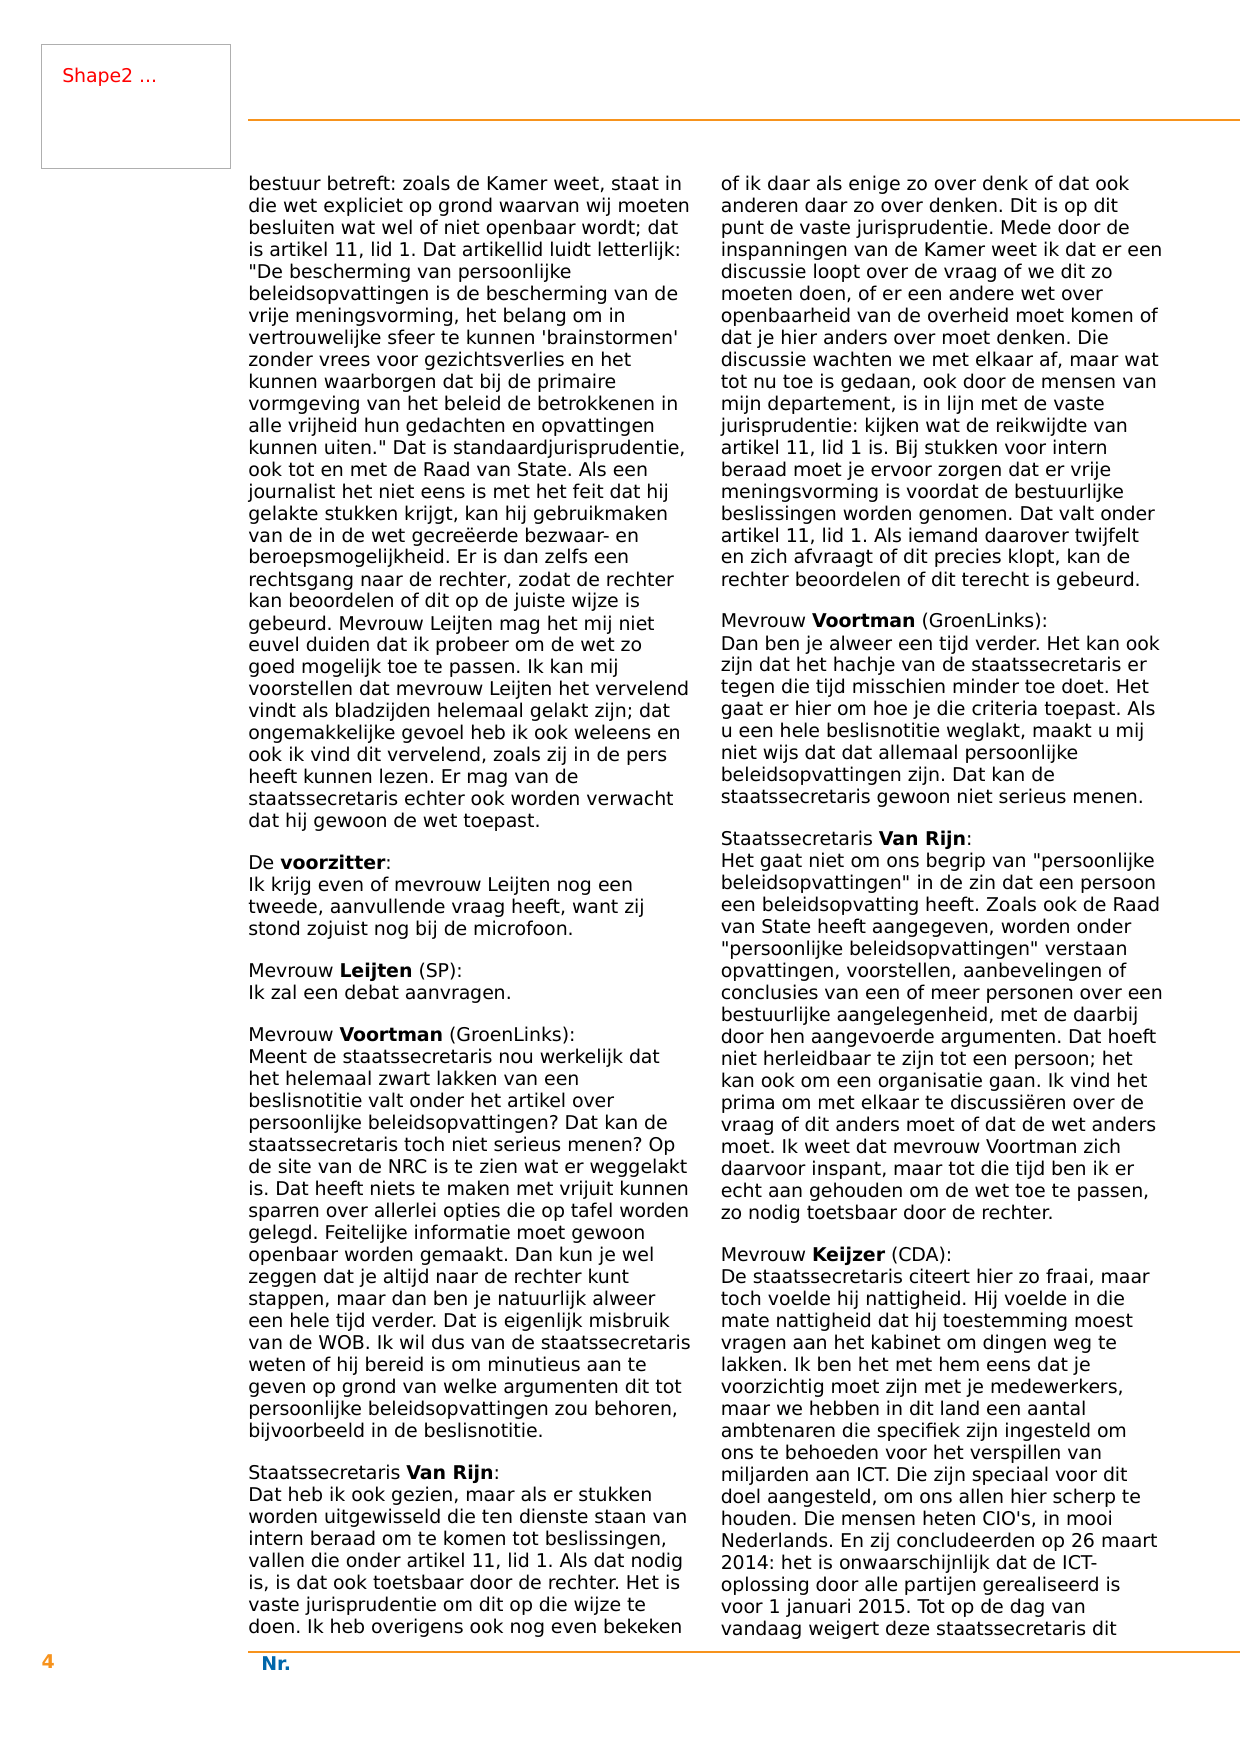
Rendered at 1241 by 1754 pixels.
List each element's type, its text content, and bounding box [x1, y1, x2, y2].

text Mevrouw Voortman (GroenLinks): [248, 1024, 691, 1046]
text Dan ben je alweer een tijd verder. Het kan ook zijn dat het hachje van de staatssecretaris er tegen die tijd misschien minder toe doet. Het gaat er hier om hoe je die criteria toepast. Als u een hele beslisnotitie weglakt, maakt u mij niet wijs dat dat allemaal persoonlijke beleidsopvattingen zijn. Dat kan de staatssecretaris gewoon niet serieus menen. [721, 632, 1163, 808]
text Ik zal een debat aanvragen. [248, 982, 691, 1004]
text Staatssecretaris Van Rijn: [248, 1462, 691, 1484]
text Ik krijg even of mevrouw Leijten nog een tweede, aanvullende vraag heeft, want zij stond zojuist nog bij de microfoon. [248, 874, 691, 940]
text Meent de staatssecretaris nou werkelijk dat het helemaal zwart lakken van een beslisnotitie valt onder het artikel over persoonlijke beleidsopvattingen? Dat kan de staatssecretaris toch niet serieus menen? Op de site van de NRC is te zien wat er weggelakt is. Dat heeft niets te maken met vrijuit kunnen sparren over allerlei opties die op tafel worden gelegd. Feitelijke informatie moet gewoon openbaar worden gemaakt. Dan kun je wel zeggen dat je altijd naar de rechter kunt stappen, maar dan ben je natuurlijk alweer een hele tijd verder. Dat is eigenlijk misbruik van de WOB. Ik wil dus van de staatssecretaris weten of hij bereid is om minutieus aan te geven op grond van welke argumenten dit tot persoonlijke beleidsopvattingen zou behoren, bijvoorbeeld in de beslisnotitie. [248, 1046, 691, 1442]
text De voorzitter: [248, 852, 691, 874]
text Het gaat niet om ons begrip van "persoonlijke beleidsopvattingen" in de zin dat een persoon een beleidsopvatting heeft. Zoals ook de Raad van State heeft aangegeven, worden onder "persoonlijke beleidsopvattingen" verstaan opvattingen, voorstellen, aanbevelingen of conclusies van een of meer personen over een bestuurlijke aangelegenheid, met de daarbij door hen aangevoerde argumenten. Dat hoeft niet herleidbaar te zijn tot een persoon; het kan ook om een organisatie gaan. Ik vind het prima om met elkaar te discussiëren over de vraag of dit anders moet of dat de wet anders moet. Ik weet dat mevrouw Voortman zich daarvoor inspant, maar tot die tijd ben ik er echt aan gehouden om de wet toe te passen, zo nodig toetsbaar door de rechter. [721, 850, 1163, 1224]
text Mevrouw Leijten (SP): [248, 960, 691, 982]
text Dat heb ik ook gezien, maar als er stukken worden uitgewisseld die ten dienste staan van intern beraad om te komen tot beslissingen, vallen die onder artikel 11, lid 1. Als dat nodig is, is dat ook toetsbaar door de rechter. Het is vaste jurisprudentie om dit op die wijze te doen. Ik heb overigens ook nog even bekeken [248, 1484, 691, 1637]
text Staatssecretaris Van Rijn: [721, 828, 1163, 850]
text bestuur betreft: zoals de Kamer weet, staat in die wet expliciet op grond waarvan wij moeten besluiten wat wel of niet openbaar wordt; dat is artikel 11, lid 1. Dat artikellid luidt letterlijk: "De bescherming van persoonlijke beleidsopvattingen is de bescherming van de vrije meningsvorming, het belang om in vertrouwelijke sfeer te kunnen 'brainstormen' zonder vrees voor gezichtsverlies en het kunnen waarborgen dat bij de primaire vormgeving van het beleid de betrokkenen in alle vrijheid hun gedachten en opvattingen kunnen uiten." Dat is standaardjurisprudentie, ook tot en met de Raad van State. Als een journalist het niet eens is met het feit dat hij gelakte stukken krijgt, kan hij gebruikmaken van de in de wet gecreëerde bezwaar- en beroepsmogelijkheid. Er is dan zelfs een rechtsgang naar de rechter, zodat de rechter kan beoordelen of dit op de juiste wijze is gebeurd. Mevrouw Leijten mag het mij niet euvel duiden dat ik probeer om de wet zo goed mogelijk toe te passen. Ik kan mij voorstellen dat mevrouw Leijten het vervelend vindt als bladzijden helemaal gelakt zijn; dat ongemakkelijke gevoel heb ik ook weleens en ook ik vind dit vervelend, zoals zij in de pers heeft kunnen lezen. Er mag van de staatssecretaris echter ook worden verwacht dat hij gewoon de wet toepast. [248, 173, 691, 832]
text Mevrouw Voortman (GroenLinks): [721, 610, 1163, 632]
text De staatssecretaris citeert hier zo fraai, maar toch voelde hij nattigheid. Hij voelde in die mate nattigheid dat hij toestemming moest vragen aan het kabinet om dingen weg te lakken. Ik ben het met hem eens dat je voorzichtig moet zijn met je medewerkers, maar we hebben in dit land een aantal ambtenaren die specifiek zijn ingesteld om ons te behoeden voor het verspillen van miljarden aan ICT. Die zijn speciaal voor dit doel aangesteld, om ons allen hier scherp te houden. Die mensen heten CIO's, in mooi Nederlands. En zij concludeerden op 26 maart 2014: het is onwaarschijnlijk dat de ICT-oplossing door alle partijen gerealiseerd is voor 1 januari 2015. Tot op de dag van vandaag weigert deze staatssecretaris dit [721, 1266, 1163, 1639]
text Mevrouw Keijzer (CDA): [721, 1244, 1163, 1266]
text of ik daar als enige zo over denk of dat ook anderen daar zo over denken. Dit is op dit punt de vaste jurisprudentie. Mede door de inspanningen van de Kamer weet ik dat er een discussie loopt over de vraag of we dit zo moeten doen, of er een andere wet over openbaarheid van de overheid moet komen of dat je hier anders over moet denken. Die discussie wachten we met elkaar af, maar wat tot nu toe is gedaan, ook door de mensen van mijn departement, is in lijn met de vaste jurisprudentie: kijken wat de reikwijdte van artikel 11, lid 1 is. Bij stukken voor intern beraad moet je ervoor zorgen dat er vrije meningsvorming is voordat de bestuurlijke beslissingen worden genomen. Dat valt onder artikel 11, lid 1. Als iemand daarover twijfelt en zich afvraagt of dit precies klopt, kan de rechter beoordelen of dit terecht is gebeurd. [721, 173, 1163, 590]
